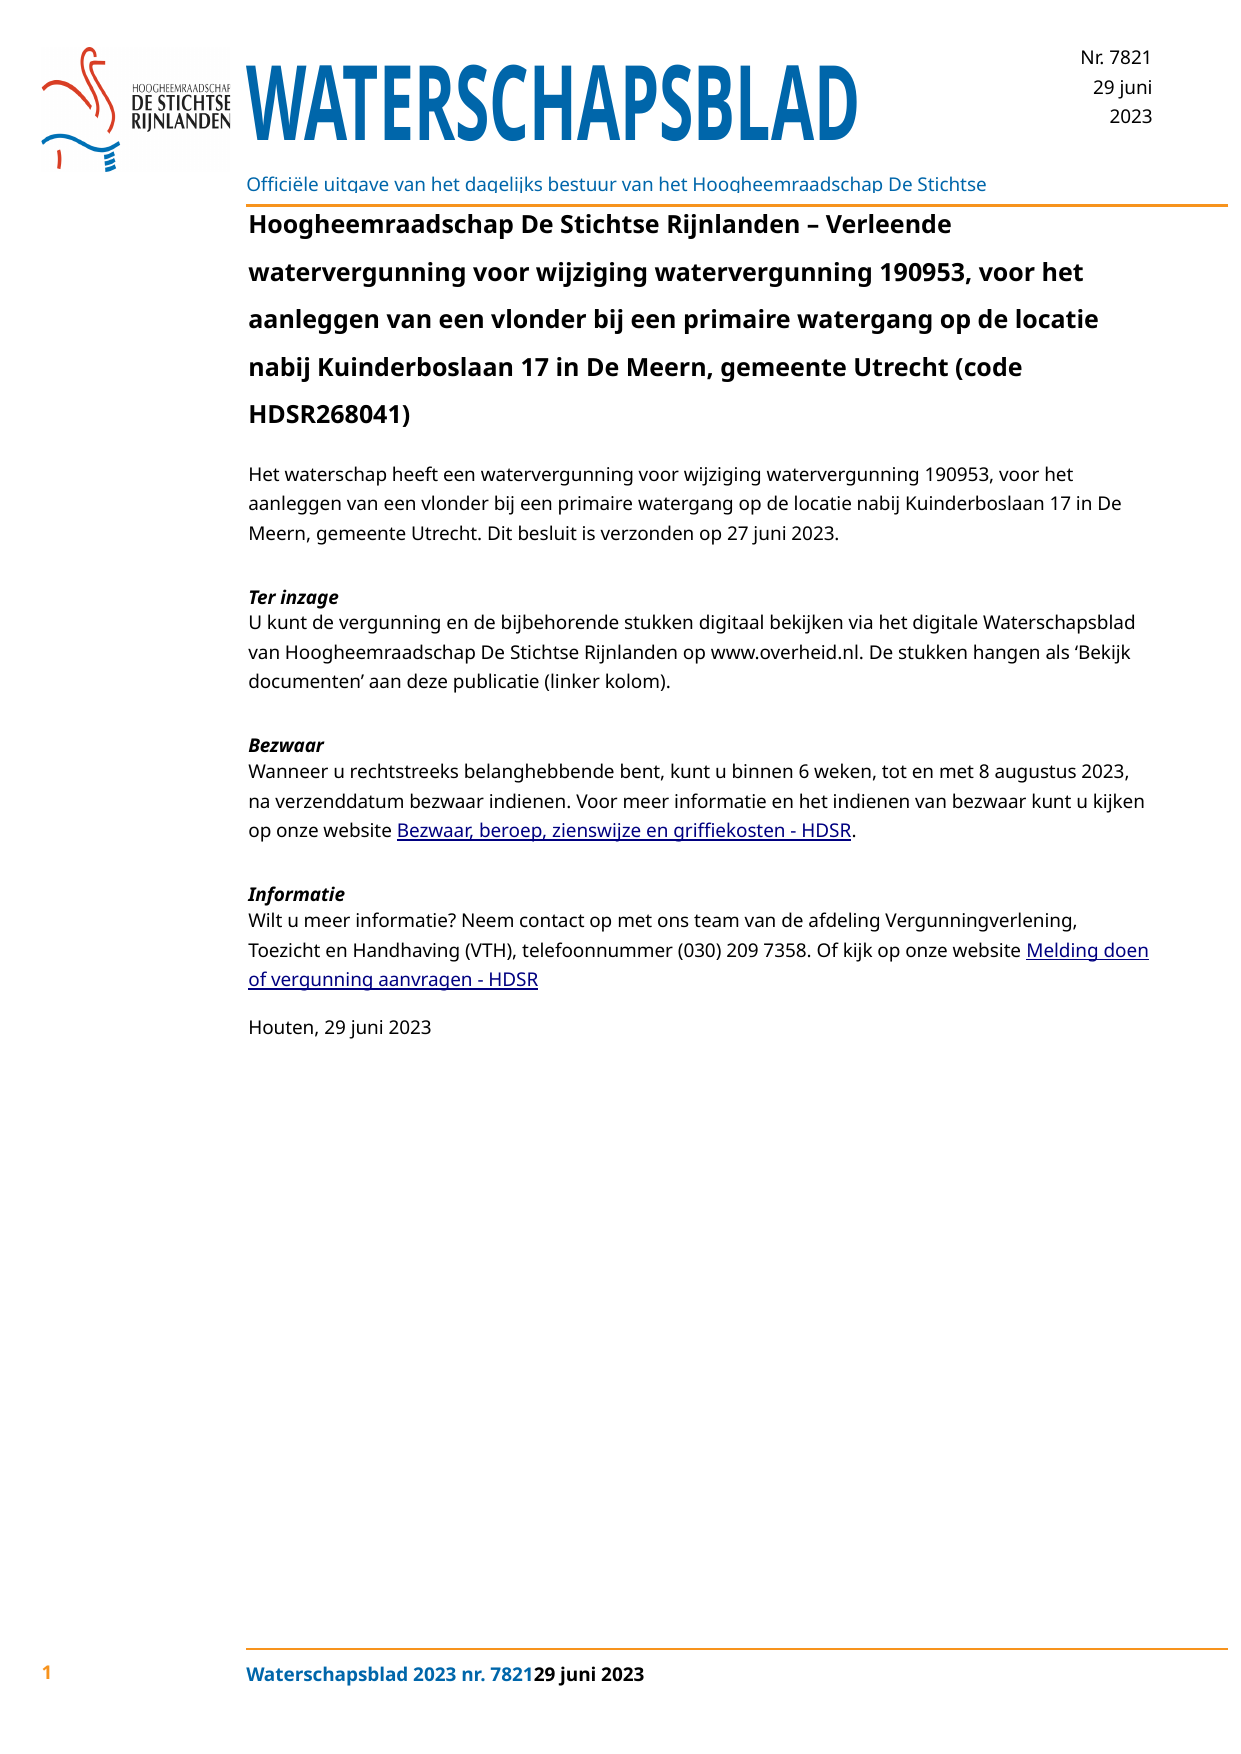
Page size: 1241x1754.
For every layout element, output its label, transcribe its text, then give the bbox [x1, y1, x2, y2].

text Houten, 29 juni 2023 [248, 1014, 1152, 1040]
text Wanneer u rechtstreeks belanghebbende bent, kunt u binnen 6 weken, tot en met 8 augustus 2023, na verzenddatum bezwaar indienen. Voor meer informatie en het indienen van bezwaar kunt u kijken op onze website Bezwaar, beroep, zienswijze en griffiekosten - HDSR. [248, 758, 1152, 843]
text U kunt de vergunning en de bijbehorende stukken digitaal bekijken via het digitale Waterschapsblad van Hoogheemraadschap De Stichtse Rijnlanden op www.overheid.nl. De stukken hangen als ‘Bekijk documenten’ aan deze publicatie (linker kolom). [248, 609, 1152, 694]
text Wilt u meer informatie? Neem contact op met ons team van de afdeling Vergunningverlening, Toezicht en Handhaving (VTH), telefoonnummer (030) 209 7358. Of kijk op onze website Melding doen of vergunning aanvragen - HDSR [248, 907, 1152, 992]
text Ter inzage [248, 584, 1152, 609]
text Hoogheemraadschap De Stichtse Rijnlanden – Verleende watervergunning voor wijziging watervergunning 190953, voor het aanleggen van een vlonder bij een primaire watergang op de locatie nabij Kuinderboslaan 17 in De Meern, gemeente Utrecht (code HDSR268041) [248, 207, 1152, 431]
picture [41, 47, 231, 172]
text Informatie [248, 882, 1152, 907]
text Bezwaar [248, 733, 1152, 758]
text Het waterschap heeft een watervergunning voor wijziging watervergunning 190953, voor het aanleggen van een vlonder bij een primaire watergang op de locatie nabij Kuinderboslaan 17 in De Meern, gemeente Utrecht. Dit besluit is verzonden op 27 juni 2023. [248, 461, 1152, 546]
